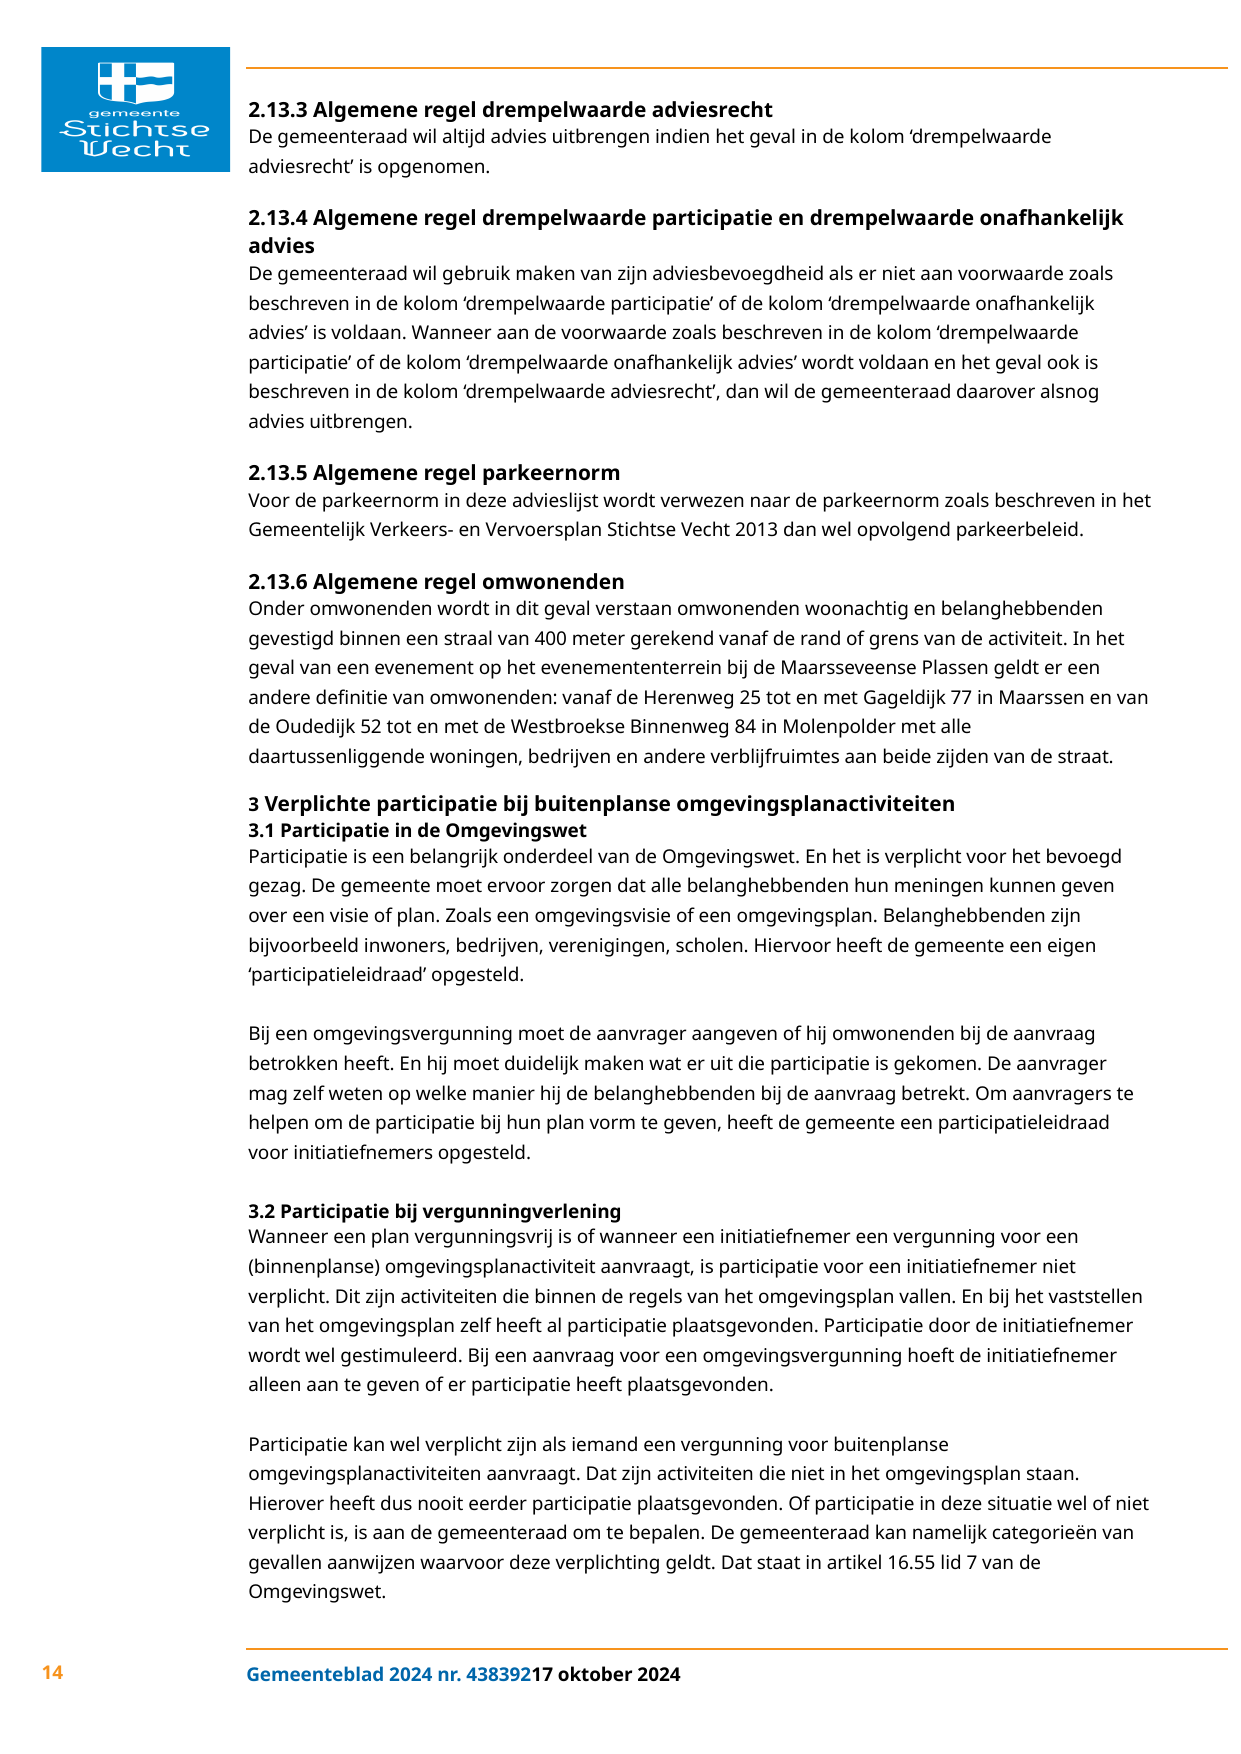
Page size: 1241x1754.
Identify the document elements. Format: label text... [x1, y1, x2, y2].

text Bij een omgevingsvergunning moet de aanvrager aangeven of hij omwonenden bij de aanvraag betrokken heeft. En hij moet duidelijk maken wat er uit die participatie is gekomen. De aanvrager mag zelf weten op welke manier hij de belanghebbenden bij de aanvraag betrekt. Om aanvragers te helpen om de participatie bij hun plan vorm te geven, heeft de gemeente een participatieleidraad voor initiatiefnemers opgesteld. [248, 1021, 1152, 1164]
text 3 Verplichte participatie bij buitenplanse omgevingsplanactiviteiten [248, 789, 1152, 817]
text Onder omwonenden wordt in dit geval verstaan omwonenden woonachtig en belanghebbenden gevestigd binnen een straal van 400 meter gerekend vanaf de rand of grens van de activiteit. In het geval van een evenement op het evenemententerrein bij de Maarsseveense Plassen geldt er een andere definitie van omwonenden: vanaf de Herenweg 25 tot en met Gageldijk 77 in Maarssen en van de Oudedijk 52 tot en met de Westbroekse Binnenweg 84 in Molenpolder met alle daartussenliggende woningen, bedrijven en andere verblijfruimtes aan beide zijden van de straat. [248, 595, 1152, 769]
text Participatie is een belangrijk onderdeel van de Omgevingswet. En het is verplicht voor het bevoegd gezag. De gemeente moet ervoor zorgen dat alle belanghebbenden hun meningen kunnen geven over een visie of plan. Zoals een omgevingsvisie of een omgevingsplan. Belanghebbenden zijn bijvoorbeeld inwoners, bedrijven, verenigingen, scholen. Hiervoor heeft de gemeente een eigen ‘participatieleidraad’ opgesteld. [248, 843, 1152, 987]
text Voor de parkeernorm in deze advieslijst wordt verwezen naar de parkeernorm zoals beschreven in het Gemeentelijk Verkeers- en Vervoersplan Stichtse Vecht 2013 dan wel opvolgend parkeerbeleid. [248, 487, 1152, 542]
text 2.13.6 Algemene regel omwonenden [248, 567, 1152, 595]
text 3.1 Participatie in de Omgevingswet [248, 817, 1152, 843]
text De gemeenteraad wil gebruik maken van zijn adviesbevoegdheid als er niet aan voorwaarde zoals beschreven in de kolom ‘drempelwaarde participatie’ of de kolom ‘drempelwaarde onafhankelijk advies’ is voldaan. Wanneer aan de voorwaarde zoals beschreven in de kolom ‘drempelwaarde participatie’ of de kolom ‘drempelwaarde onafhankelijk advies’ wordt voldaan en het geval ook is beschreven in de kolom ‘drempelwaarde adviesrecht’, dan wil de gemeenteraad daarover alsnog advies uitbrengen. [248, 260, 1152, 434]
picture [99, 63, 135, 101]
picture [137, 63, 174, 103]
text 2.13.3 Algemene regel drempelwaarde adviesrecht [248, 95, 1152, 123]
text Participatie kan wel verplicht zijn als iemand een vergunning voor buitenplanse omgevingsplanactiviteiten aanvraagt. Dat zijn activiteiten die niet in het omgevingsplan staan. Hierover heeft dus nooit eerder participatie plaatsgevonden. Of participatie in deze situatie wel of niet verplicht is, is aan de gemeenteraad om te bepalen. De gemeenteraad kan namelijk categorieën van gevallen aanwijzen waarvoor deze verplichting geldt. Dat staat in artikel 16.55 lid 7 van de Omgevingswet. [248, 1431, 1152, 1604]
text 2.13.4 Algemene regel drempelwaarde participatie en drempelwaarde onafhankelijk advies [248, 203, 1152, 260]
text 2.13.5 Algemene regel parkeernorm [248, 458, 1152, 487]
text 3.2 Participatie bij vergunningverlening [248, 1198, 1152, 1224]
text De gemeenteraad wil altijd advies uitbrengen indien het geval in de kolom ‘drempelwaarde adviesrecht’ is opgenomen. [248, 123, 1152, 178]
text Wanneer een plan vergunningsvrij is of wanneer een initiatiefnemer een vergunning voor een (binnenplanse) omgevingsplanactiviteit aanvraagt, is participatie voor een initiatiefnemer niet verplicht. Dit zijn activiteiten die binnen de regels van het omgevingsplan vallen. En bij het vaststellen van het omgevingsplan zelf heeft al participatie plaatsgevonden. Participatie door de initiatiefnemer wordt wel gestimuleerd. Bij een aanvraag voor een omgevingsvergunning hoeft de initiatiefnemer alleen aan te geven of er participatie heeft plaatsgevonden. [248, 1224, 1152, 1397]
